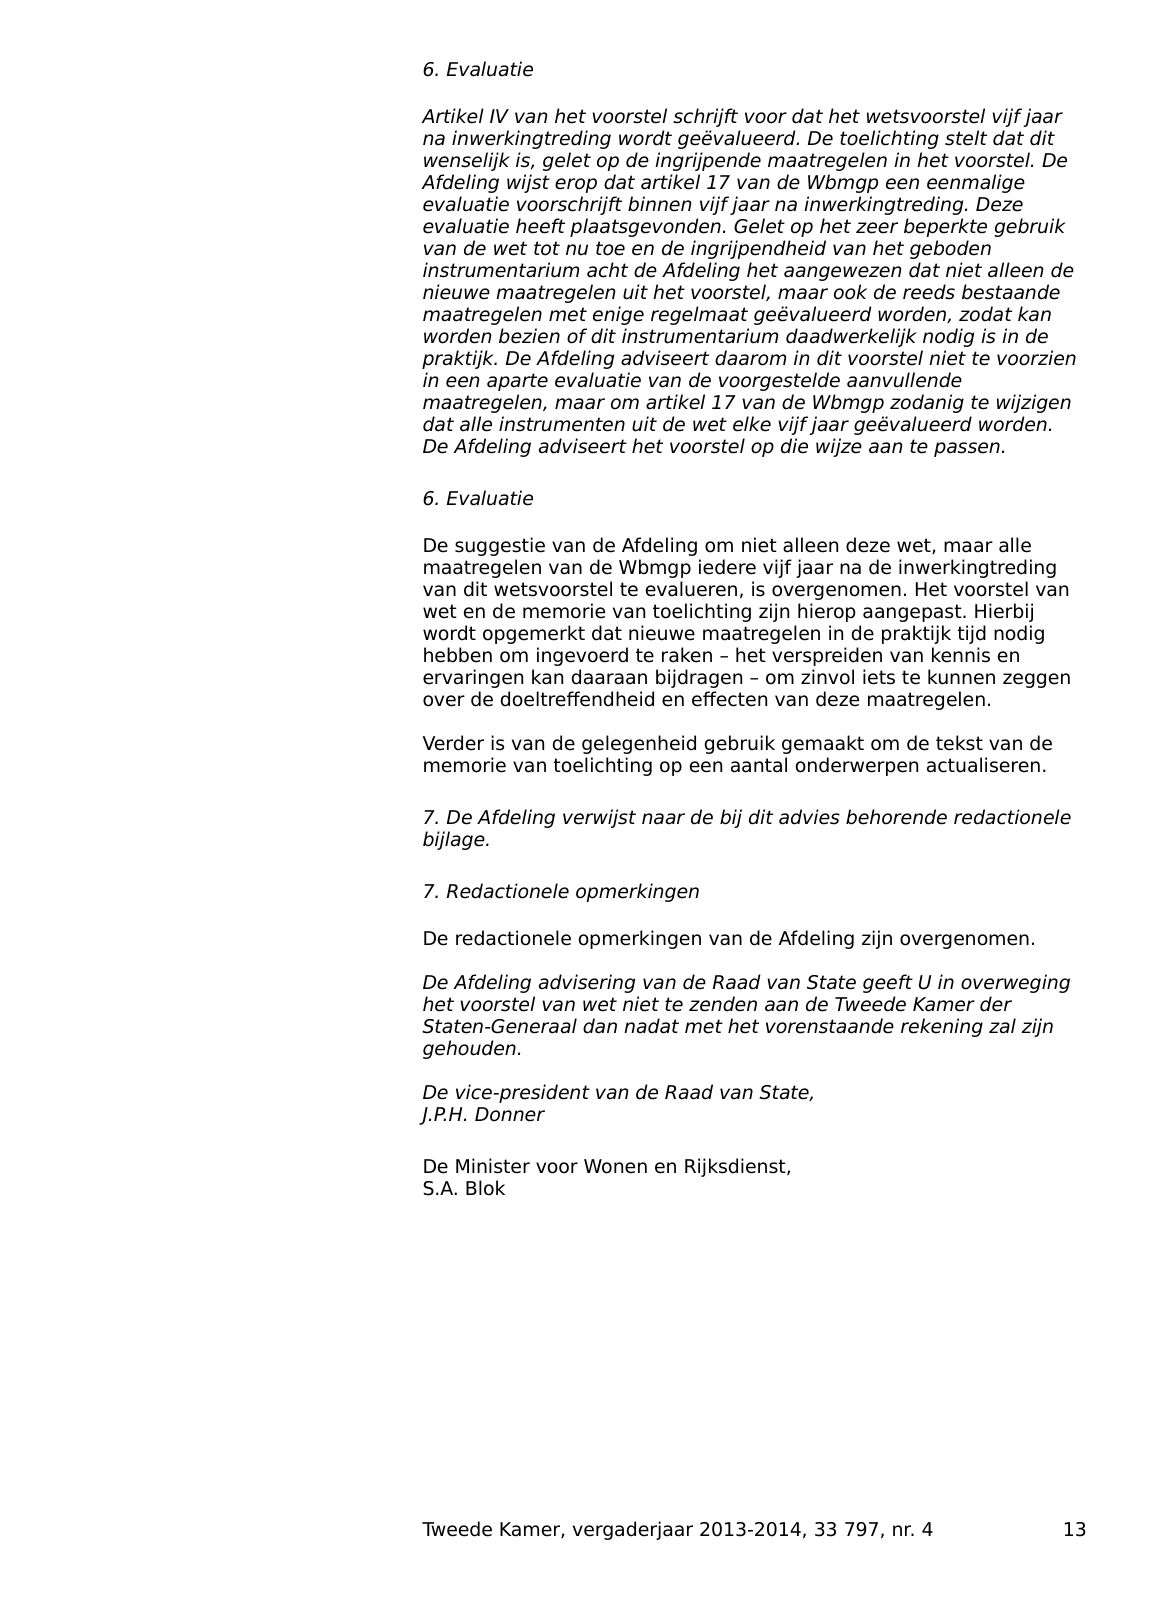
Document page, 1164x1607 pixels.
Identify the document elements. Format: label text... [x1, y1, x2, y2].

text De Minister voor Wonen en Rijksdienst, S.A. Blok [422, 1156, 1087, 1200]
text De suggestie van de Afdeling om niet alleen deze wet, maar alle maatregelen van de Wbmgp iedere vijf jaar na de inwerkingtreding van dit wetsvoorstel te evalueren, is overgenomen. Het voorstel van wet en de memorie van toelichting zijn hierop aangepast. Hierbij wordt opgemerkt dat nieuwe maatregelen in de praktijk tijd nodig hebben om ingevoerd te raken – het verspreiden van kennis en ervaringen kan daaraan bijdragen – om zinvol iets te kunnen zeggen over de doeltreffendheid en effecten van deze maatregelen. [422, 535, 1087, 711]
subtitle 7. Redactionele opmerkingen [422, 881, 1087, 903]
text De vice-president van de Raad van State, [422, 1082, 1087, 1104]
text Verder is van de gelegenheid gebruik gemaakt om de tekst van de memorie van toelichting op een aantal onderwerpen actualiseren. [422, 733, 1087, 777]
subtitle 6. Evaluatie [422, 488, 1087, 510]
text De redactionele opmerkingen van de Afdeling zijn overgenomen. [422, 928, 1087, 949]
text Artikel IV van het voorstel schrijft voor dat het wetsvoorstel vijf jaar na inwerkingtreding wordt geëvalueerd. De toelichting stelt dat dit wenselijk is, gelet op de ingrijpende maatregelen in het voorstel. De Afdeling wijst erop dat artikel 17 van de Wbmgp een eenmalige evaluatie voorschrijft binnen vijf jaar na inwerkingtreding. Deze evaluatie heeft plaatsgevonden. Gelet op het zeer beperkte gebruik van de wet tot nu toe en de ingrijpendheid van het geboden instrumentarium acht de Afdeling het aangewezen dat niet alleen de nieuwe maatregelen uit het voorstel, maar ook de reeds bestaande maatregelen met enige regelmaat geëvalueerd worden, zodat kan worden bezien of dit instrumentarium daadwerkelijk nodig is in de praktijk. De Afdeling adviseert daarom in dit voorstel niet te voorzien in een aparte evaluatie van de voorgestelde aanvullende maatregelen, maar om artikel 17 van de Wbmgp zodanig te wijzigen dat alle instrumenten uit de wet elke vijf jaar geëvalueerd worden. De Afdeling adviseert het voorstel op die wijze aan te passen. [422, 106, 1087, 458]
text De Afdeling advisering van de Raad van State geeft U in overweging het voorstel van wet niet te zenden aan de Tweede Kamer der Staten-Generaal dan nadat met het vorenstaande rekening zal zijn gehouden. [422, 972, 1087, 1060]
subtitle 7. De Afdeling verwijst naar de bij dit advies behorende redactionele bijlage. [422, 807, 1087, 851]
subtitle 6. Evaluatie [422, 59, 1087, 81]
text J.P.H. Donner [422, 1104, 1087, 1126]
